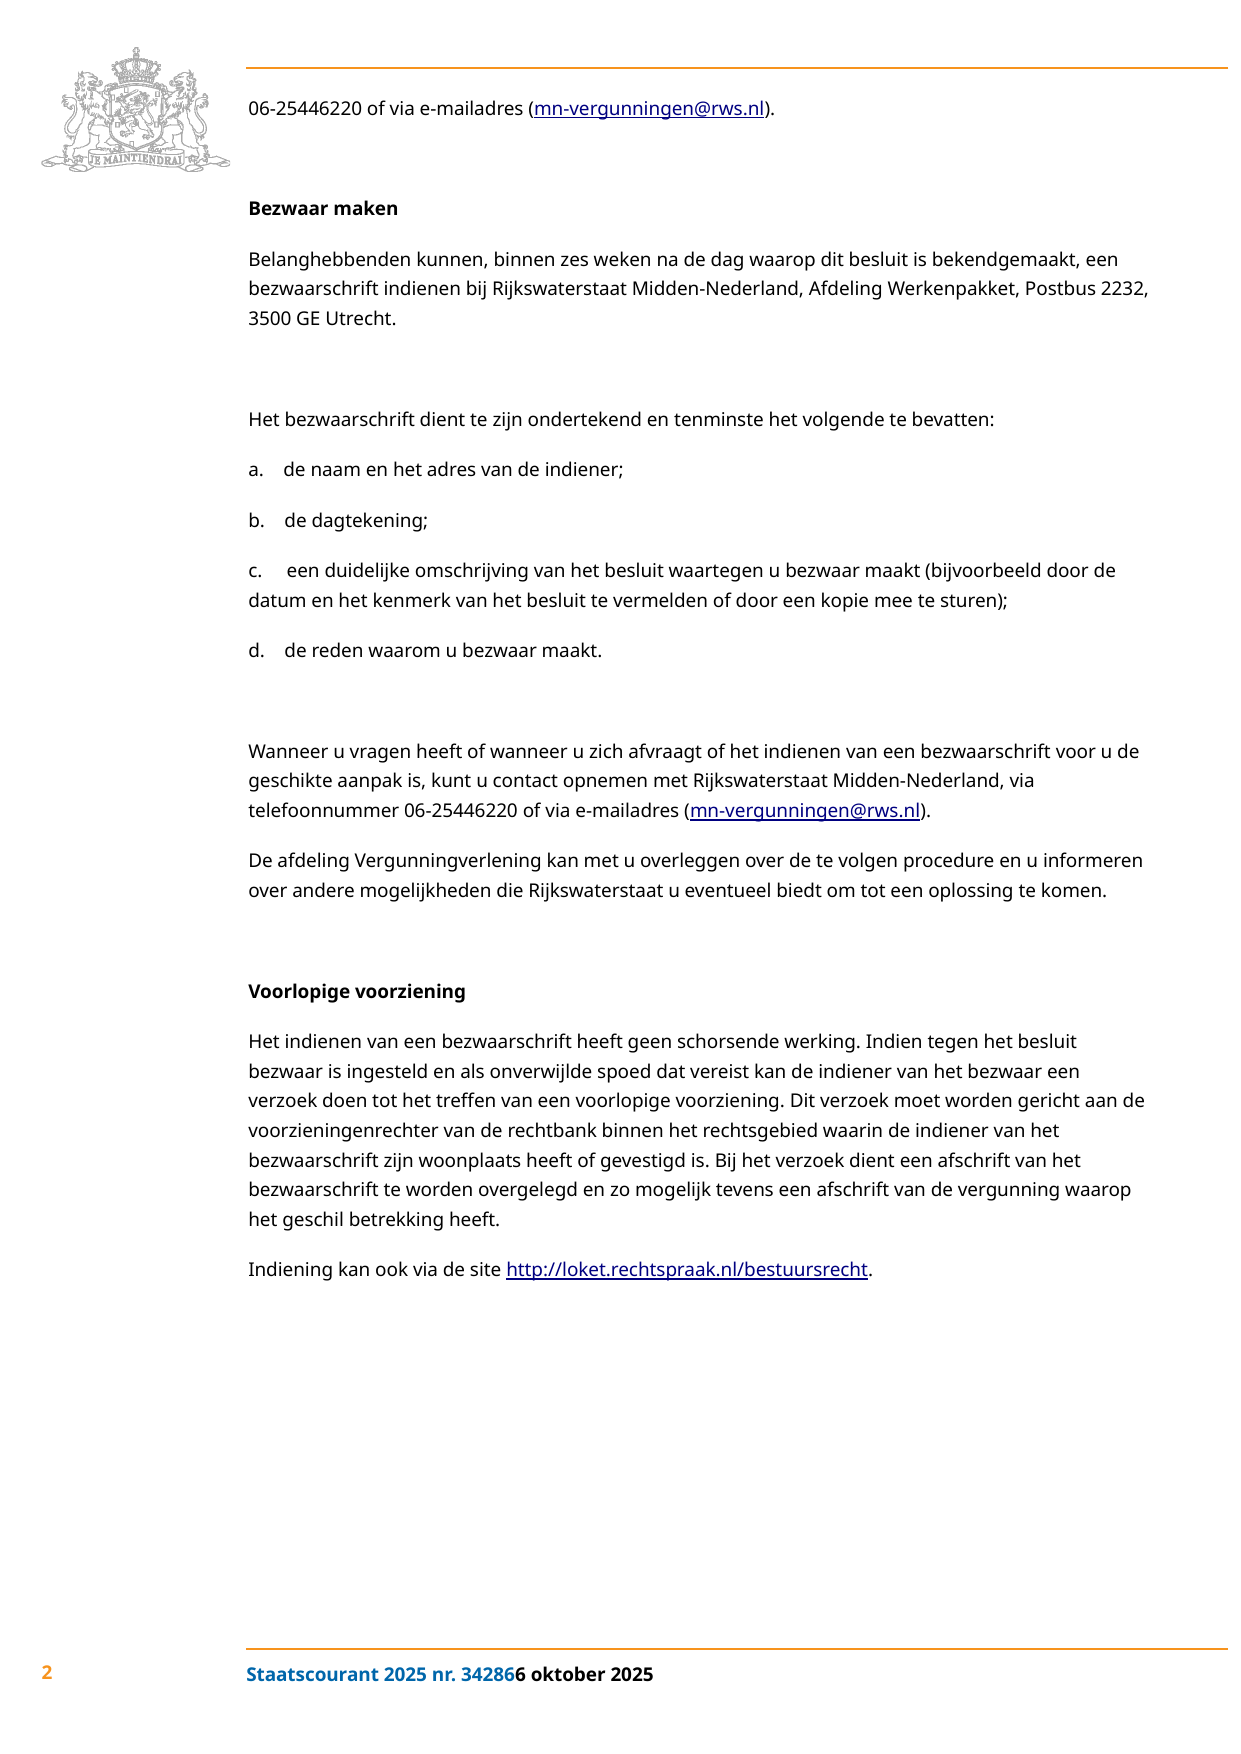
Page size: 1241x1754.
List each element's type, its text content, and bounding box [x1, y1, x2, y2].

text Het indienen van een bezwaarschrift heeft geen schorsende werking. Indien tegen het besluit bezwaar is ingesteld en als onverwijlde spoed dat vereist kan de indiener van het bezwaar een verzoek doen tot het treffen van een voorlopige voorziening. Dit verzoek moet worden gericht aan de voorzieningenrechter van de rechtbank binnen het rechtsgebied waarin de indiener van het bezwaarschrift zijn woonplaats heeft of gevestigd is. Bij het verzoek dient een afschrift van het bezwaarschrift te worden overgelegd en zo mogelijk tevens een afschrift van de vergunning waarop het geschil betrekking heeft. [248, 1028, 1152, 1232]
text Wanneer u vragen heeft of wanneer u zich afvraagt of het indienen van een bezwaarschrift voor u de geschikte aanpak is, kunt u contact opnemen met Rijkswaterstaat Midden-Nederland, via telefoonnummer 06-25446220 of via e-mailadres (mn-vergunningen@rws.nl). [248, 738, 1152, 823]
text Belanghebbenden kunnen, binnen zes weken na de dag waarop dit besluit is bekendgemaakt, een bezwaarschrift indienen bij Rijkswaterstaat Midden-Nederland, Afdeling Werkenpakket, Postbus 2232, 3500 GE Utrecht. [248, 246, 1152, 331]
text Voorlopige voorziening [248, 978, 1152, 1004]
text De afdeling Vergunningverlening kan met u overleggen over de te volgen procedure en u informeren over andere mogelijkheden die Rijkswaterstaat u eventueel biedt om tot een oplossing te komen. [248, 848, 1152, 903]
text Bezwaar maken [248, 196, 1152, 221]
text d. de reden waarom u bezwaar maakt. [248, 637, 1152, 663]
text b. de dagtekening; [248, 507, 1152, 533]
text 06-25446220 of via e-mailadres (mn-vergunningen@rws.nl). [248, 95, 1152, 121]
picture [41, 47, 231, 172]
text a. de naam en het adres van de indiener; [248, 456, 1152, 482]
text Het bezwaarschrift dient te zijn ondertekend en tenminste het volgende te bevatten: [248, 406, 1152, 432]
text Indiening kan ook via de site http://loket.rechtspraak.nl/bestuursrecht. [248, 1256, 1152, 1282]
text c. een duidelijke omschrijving van het besluit waartegen u bezwaar maakt (bijvoorbeeld door de datum en het kenmerk van het besluit te vermelden of door een kopie mee te sturen); [248, 557, 1152, 613]
